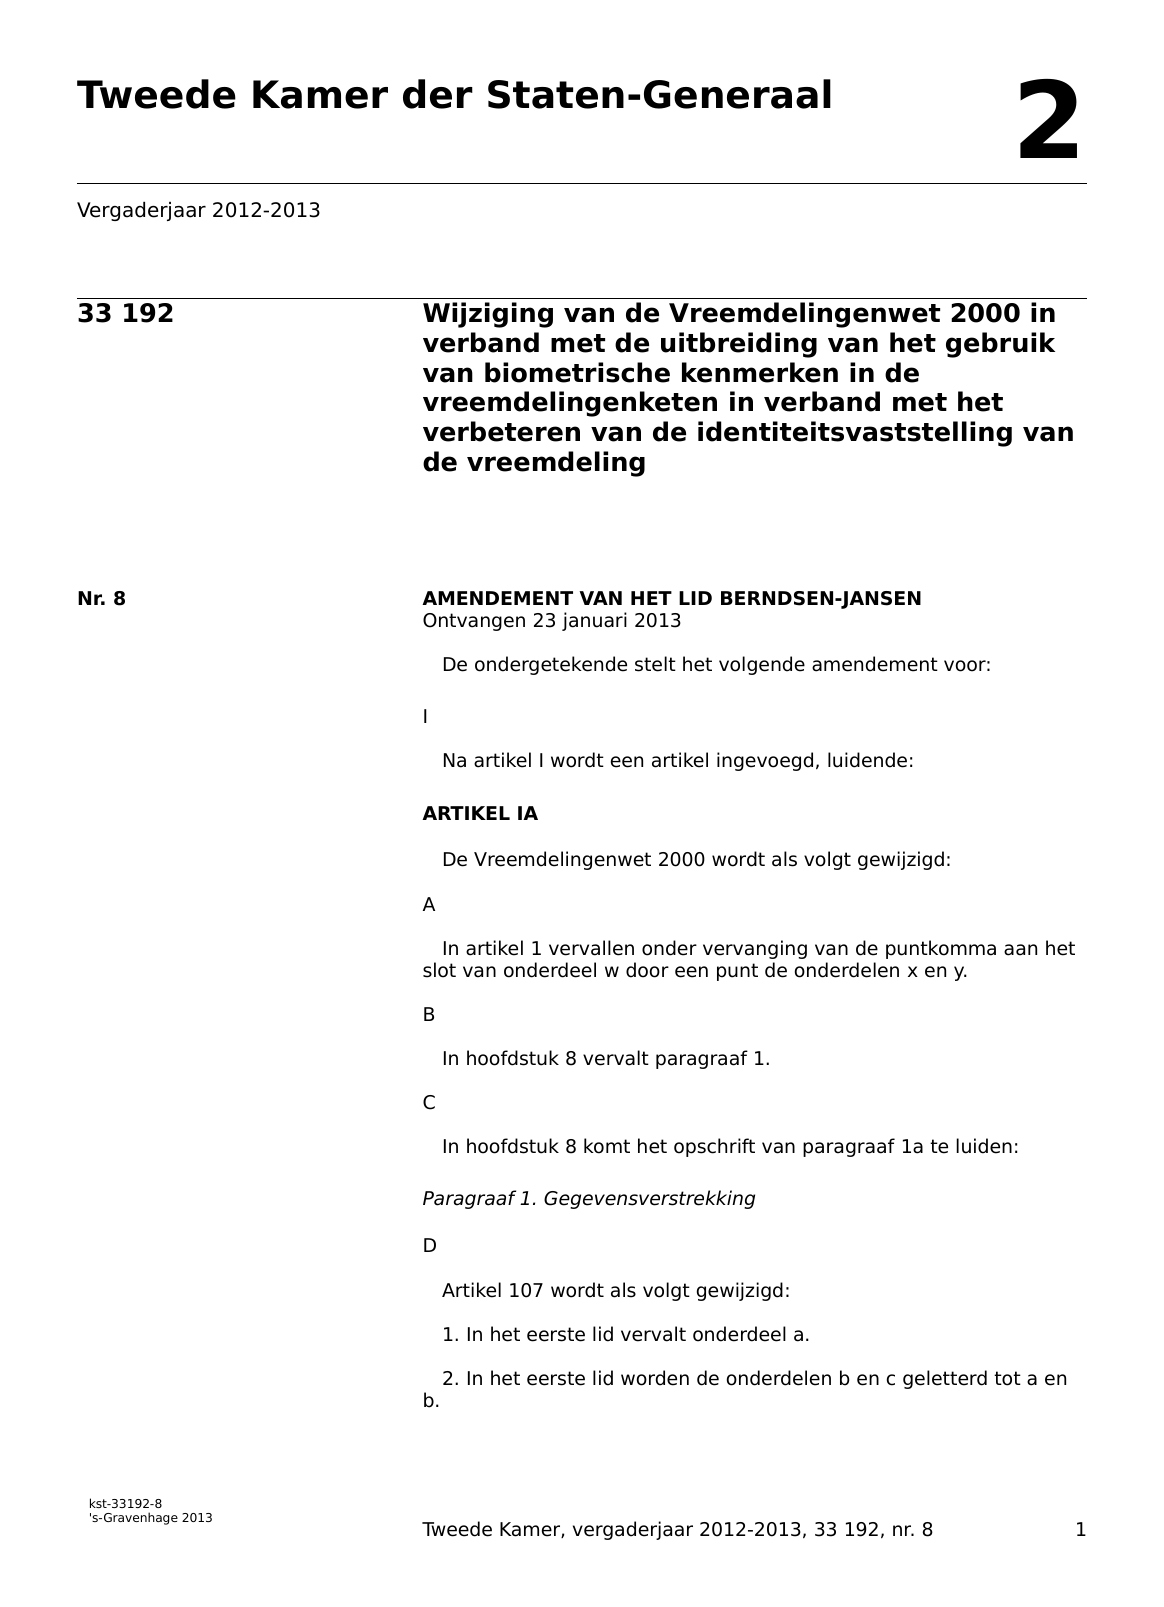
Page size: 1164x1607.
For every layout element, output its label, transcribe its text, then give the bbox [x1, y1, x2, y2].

subtitle ARTIKEL IA [422, 802, 1087, 824]
table_header Tweede Kamer der Staten-Generaal [77, 59, 886, 183]
subtitle Nr. 8 AMENDEMENT VAN HET LID BERNDSEN-JANSEN [77, 588, 1087, 610]
text 's-Gravenhage 2013 [88, 1511, 323, 1525]
text A [422, 893, 1087, 916]
text De ondergetekende stelt het volgende amendement voor: [422, 654, 1087, 676]
text kst-33192-8 [88, 1497, 323, 1511]
subtitle 33 192 Wijziging van de Vreemdelingenwet 2000 in verband met de uitbreiding van het gebruik van biometrische kenmerken in de vreemdelingenketen in verband met het verbeteren van de identiteitsvaststelling van de vreemdeling [77, 299, 1087, 477]
subtitle Paragraaf 1. Gegevensverstrekking [422, 1188, 1087, 1210]
text Na artikel I wordt een artikel ingevoegd, luidende: [422, 750, 1087, 772]
text B [422, 1004, 1087, 1026]
text In hoofdstuk 8 komt het opschrift van paragraaf 1a te luiden: [422, 1136, 1087, 1158]
subtitle I [422, 706, 1087, 728]
text 1. In het eerste lid vervalt onderdeel a. [422, 1324, 1087, 1346]
text In hoofdstuk 8 vervalt paragraaf 1. [422, 1048, 1087, 1070]
text 2. In het eerste lid worden de onderdelen b en c geletterd tot a en b. [422, 1368, 1087, 1412]
text C [422, 1092, 1087, 1114]
table_cell Vergaderjaar 2012-2013 [77, 184, 1087, 298]
text D [422, 1235, 1087, 1257]
text Artikel 107 wordt als volgt gewijzigd: [422, 1279, 1087, 1301]
text Ontvangen 23 januari 2013 [422, 610, 1087, 632]
table_header 2 [886, 59, 1087, 183]
text De Vreemdelingenwet 2000 wordt als volgt gewijzigd: [422, 849, 1087, 871]
text In artikel 1 vervallen onder vervanging van de puntkomma aan het slot van onderdeel w door een punt de onderdelen x en y. [422, 938, 1087, 982]
